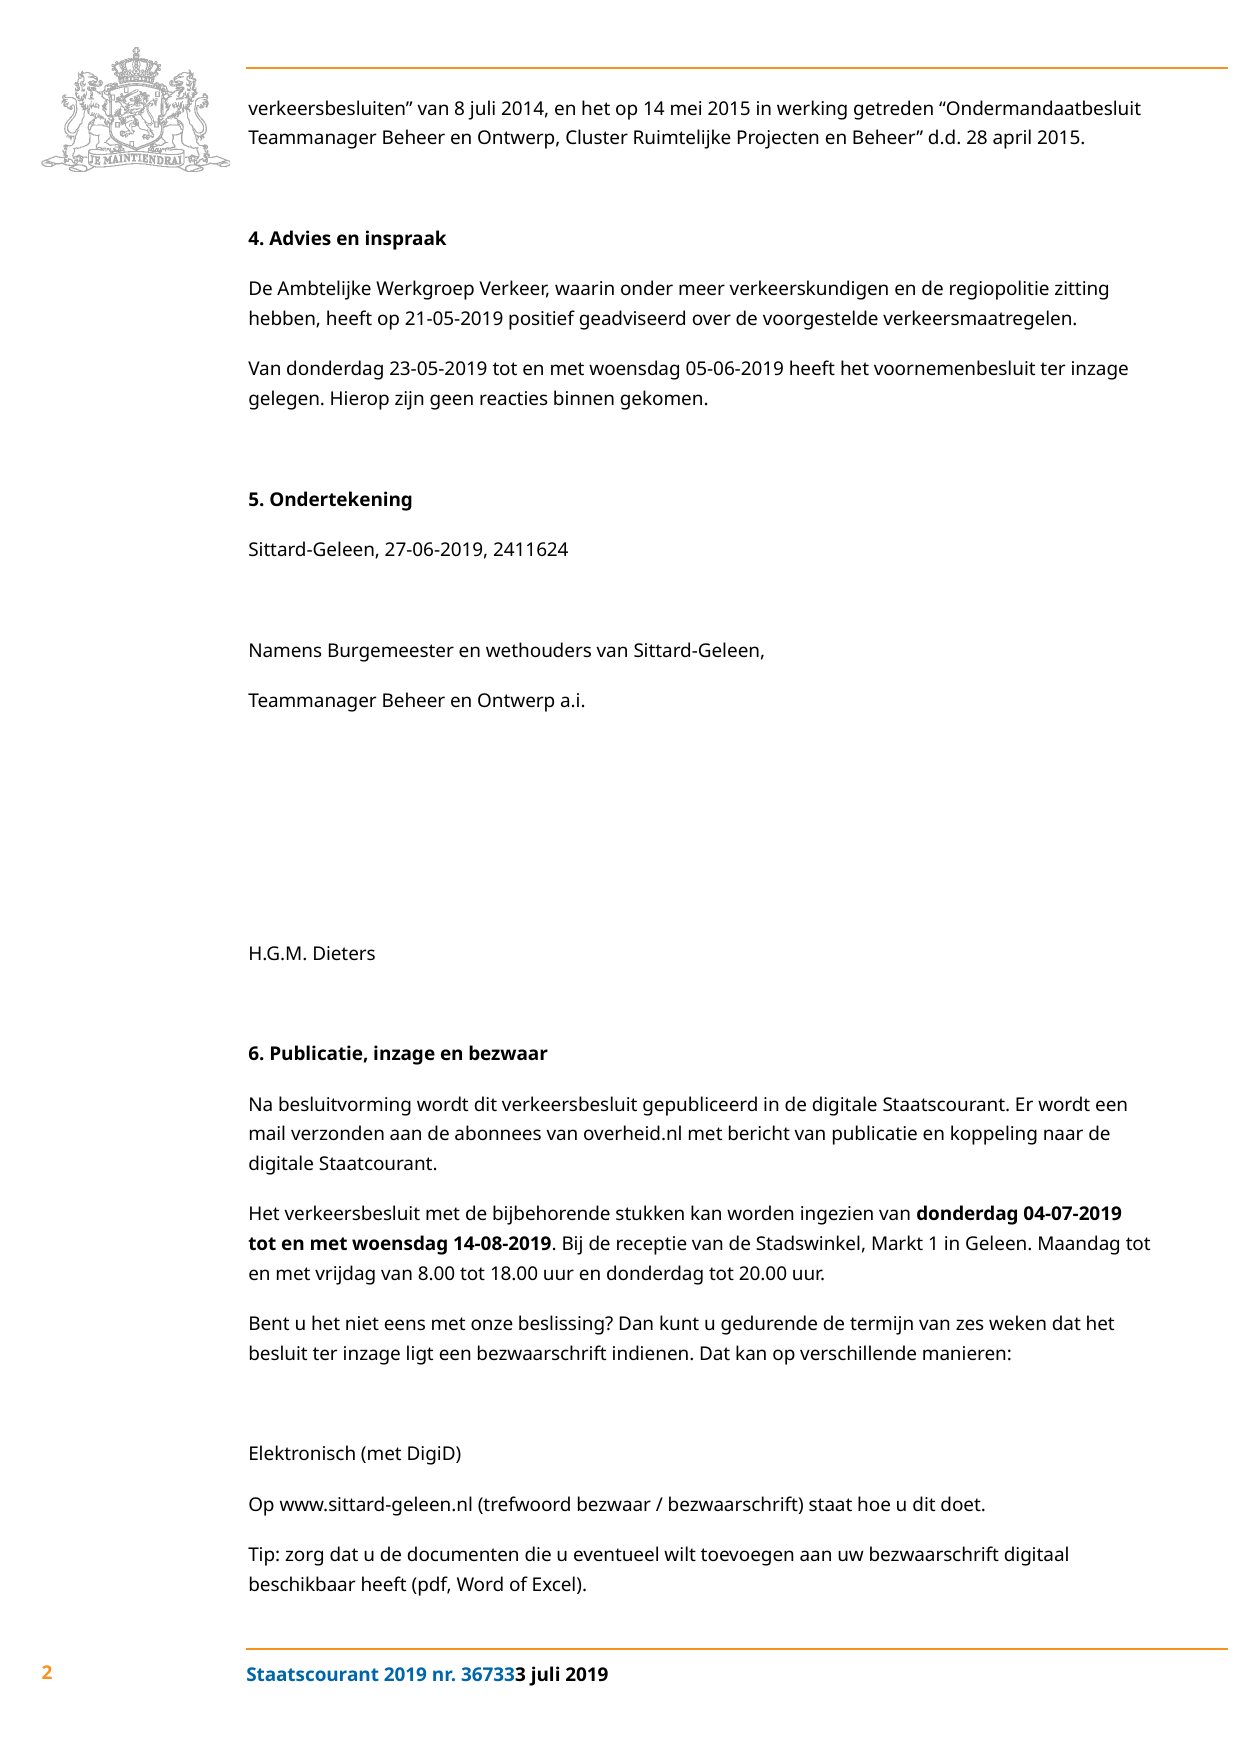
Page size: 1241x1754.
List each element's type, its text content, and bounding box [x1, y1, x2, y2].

text 4. Advies en inspraak [248, 225, 1152, 251]
text Sittard-Geleen, 27-06-2019, 2411624 [248, 536, 1152, 562]
text Van donderdag 23-05-2019 tot en met woensdag 05-06-2019 heeft het voornemenbesluit ter inzage gelegen. Hierop zijn geen reacties binnen gekomen. [248, 356, 1152, 411]
text H.G.M. Dieters [248, 940, 1152, 966]
text Na besluitvorming wordt dit verkeersbesluit gepubliceerd in de digitale Staatscourant. Er wordt een mail verzonden aan de abonnees van overheid.nl met bericht van publicatie en koppeling naar de digitale Staatcourant. [248, 1091, 1152, 1176]
text Namens Burgemeester en wethouders van Sittard-Geleen, [248, 637, 1152, 663]
text Elektronisch (met DigiD) [248, 1441, 1152, 1466]
text Op www.sittard-geleen.nl (trefwoord bezwaar / bezwaarschrift) staat hoe u dit doet. [248, 1491, 1152, 1517]
text 6. Publicatie, inzage en bezwaar [248, 1041, 1152, 1066]
text verkeersbesluiten” van 8 juli 2014, en het op 14 mei 2015 in werking getreden “Ondermandaatbesluit Teammanager Beheer en Ontwerp, Cluster Ruimtelijke Projecten en Beheer” d.d. 28 april 2015. [248, 95, 1152, 150]
text 5. Ondertekening [248, 486, 1152, 512]
picture [41, 47, 231, 172]
text Bent u het niet eens met onze beslissing? Dan kunt u gedurende de termijn van zes weken dat het besluit ter inzage ligt een bezwaarschrift indienen. Dat kan op verschillende manieren: [248, 1310, 1152, 1366]
text Tip: zorg dat u de documenten die u eventueel wilt toevoegen aan uw bezwaarschrift digitaal beschikbaar heeft (pdf, Word of Excel). [248, 1541, 1152, 1597]
text Teammanager Beheer en Ontwerp a.i. [248, 688, 1152, 713]
text De Ambtelijke Werkgroep Verkeer, waarin onder meer verkeerskundigen en de regiopolitie zitting hebben, heeft op 21-05-2019 positief geadviseerd over de voorgestelde verkeersmaatregelen. [248, 276, 1152, 331]
text Het verkeersbesluit met de bijbehorende stukken kan worden ingezien van donderdag 04-07-2019 tot en met woensdag 14-08-2019. Bij de receptie van de Stadswinkel, Markt 1 in Geleen. Maandag tot en met vrijdag van 8.00 tot 18.00 uur en donderdag tot 20.00 uur. [248, 1201, 1152, 1286]
